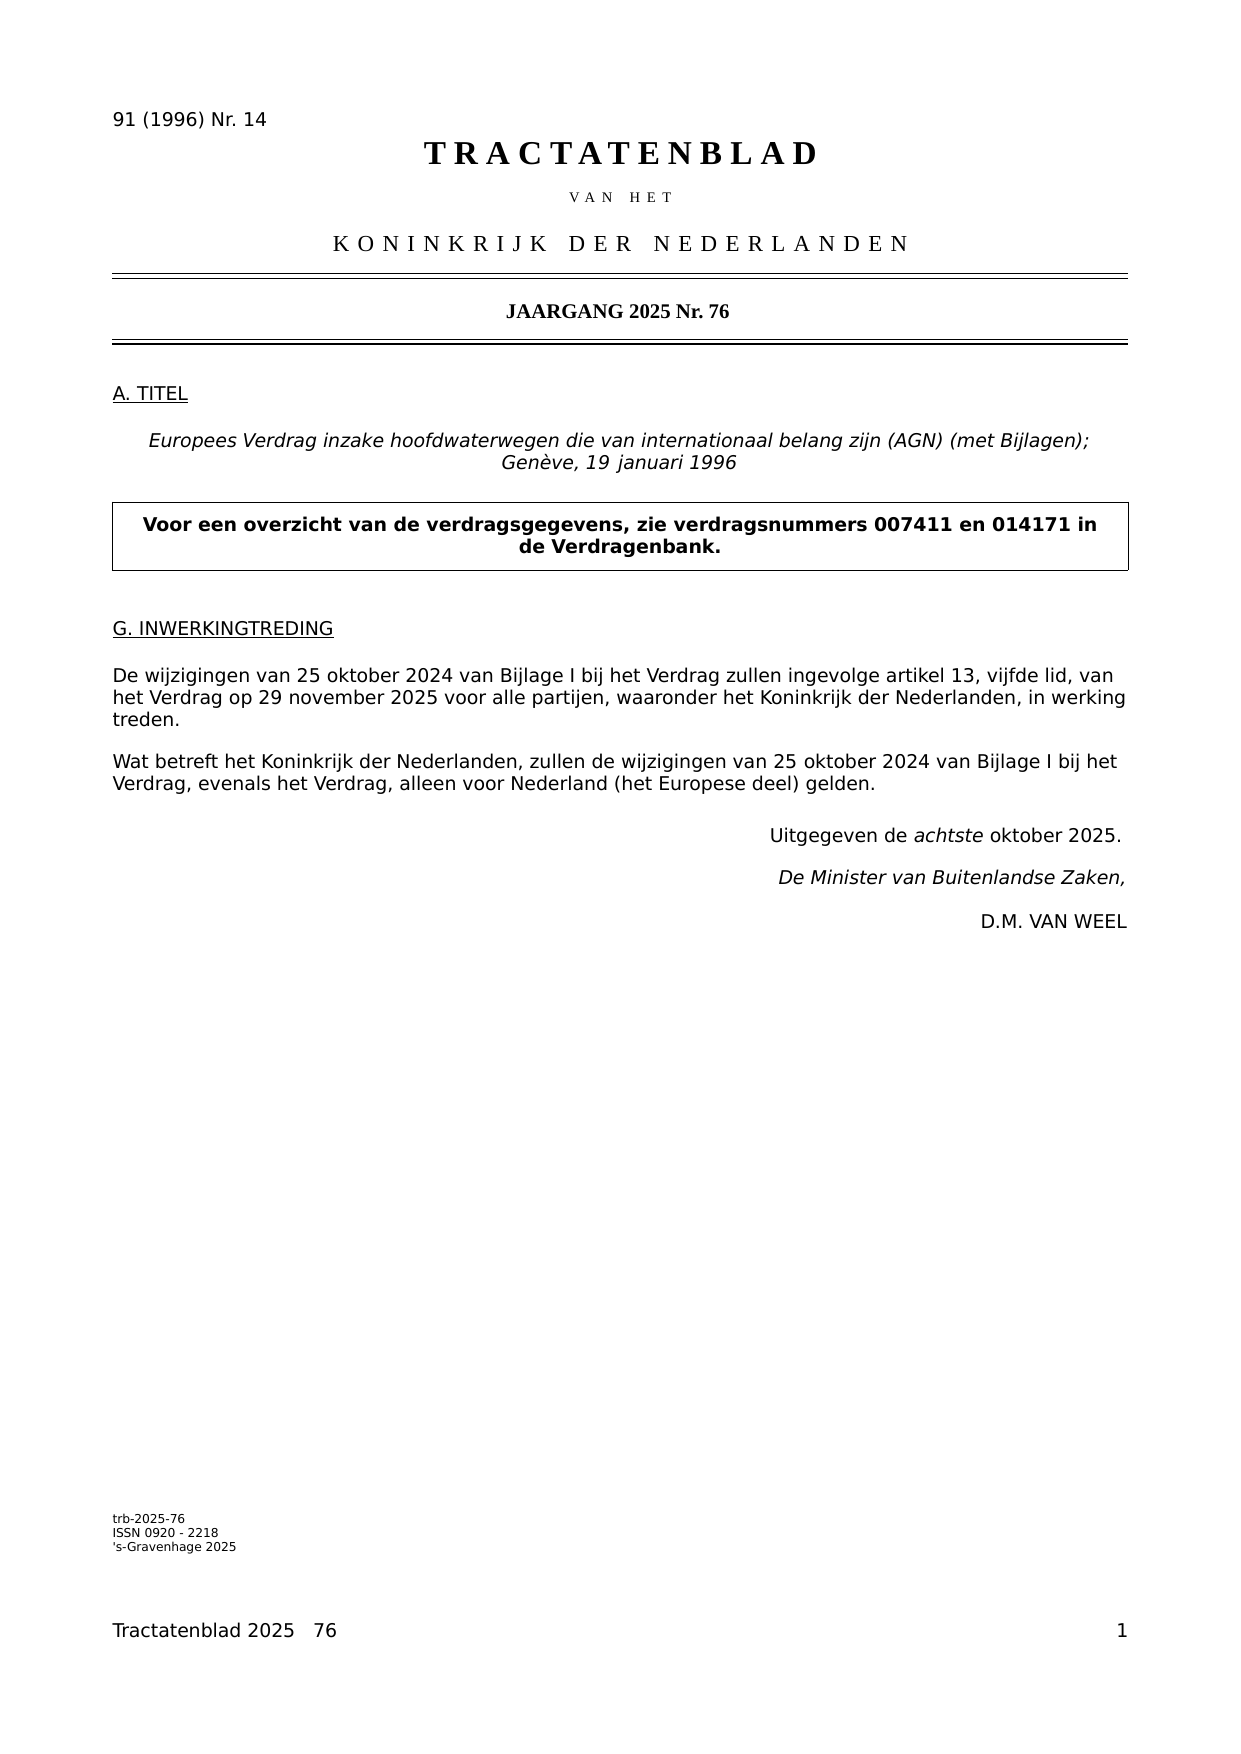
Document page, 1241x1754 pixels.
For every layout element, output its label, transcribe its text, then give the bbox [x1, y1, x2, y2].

text Wat betreft het Koninkrijk der Nederlanden, zullen de wijzigingen van 25 oktober 2024 van Bijlage I bij het Verdrag, evenals het Verdrag, alleen voor Nederland (het Europese deel) gelden. [112, 751, 1128, 795]
text De wijzigingen van 25 oktober 2024 van Bijlage I bij het Verdrag zullen ingevolge artikel 13, vijfde lid, van het Verdrag op 29 november 2025 voor alle partijen, waaronder het Koninkrijk der Nederlanden, in werking treden. [112, 665, 1128, 731]
text trb-2025-76 [112, 1512, 346, 1526]
text JAARGANG 2025 Nr. 76 [112, 299, 1128, 323]
text Genève, 19 januari 1996 [112, 452, 1128, 474]
text Europees Verdrag inzake hoofdwaterwegen die van internationaal belang zijn (AGN) (met Bijlagen); [112, 430, 1128, 452]
text KONINKRIJK DER NEDERLANDEN [112, 229, 1128, 256]
text VAN HET [112, 189, 1128, 206]
text ISSN 0920 - 2218 [112, 1526, 346, 1540]
subtitle G. INWERKINGTREDING [112, 618, 1128, 640]
text 's-Gravenhage 2025 [112, 1540, 346, 1554]
subtitle A. TITEL [112, 383, 1128, 405]
text TRACTATENBLAD [112, 133, 1128, 172]
text Uitgegeven de achtste oktober 2025. [112, 825, 1128, 847]
text 91 (1996) Nr. 14 [112, 109, 1128, 131]
text De Minister van Buitenlandse Zaken, D.M. VAN WEEL [112, 867, 1128, 933]
